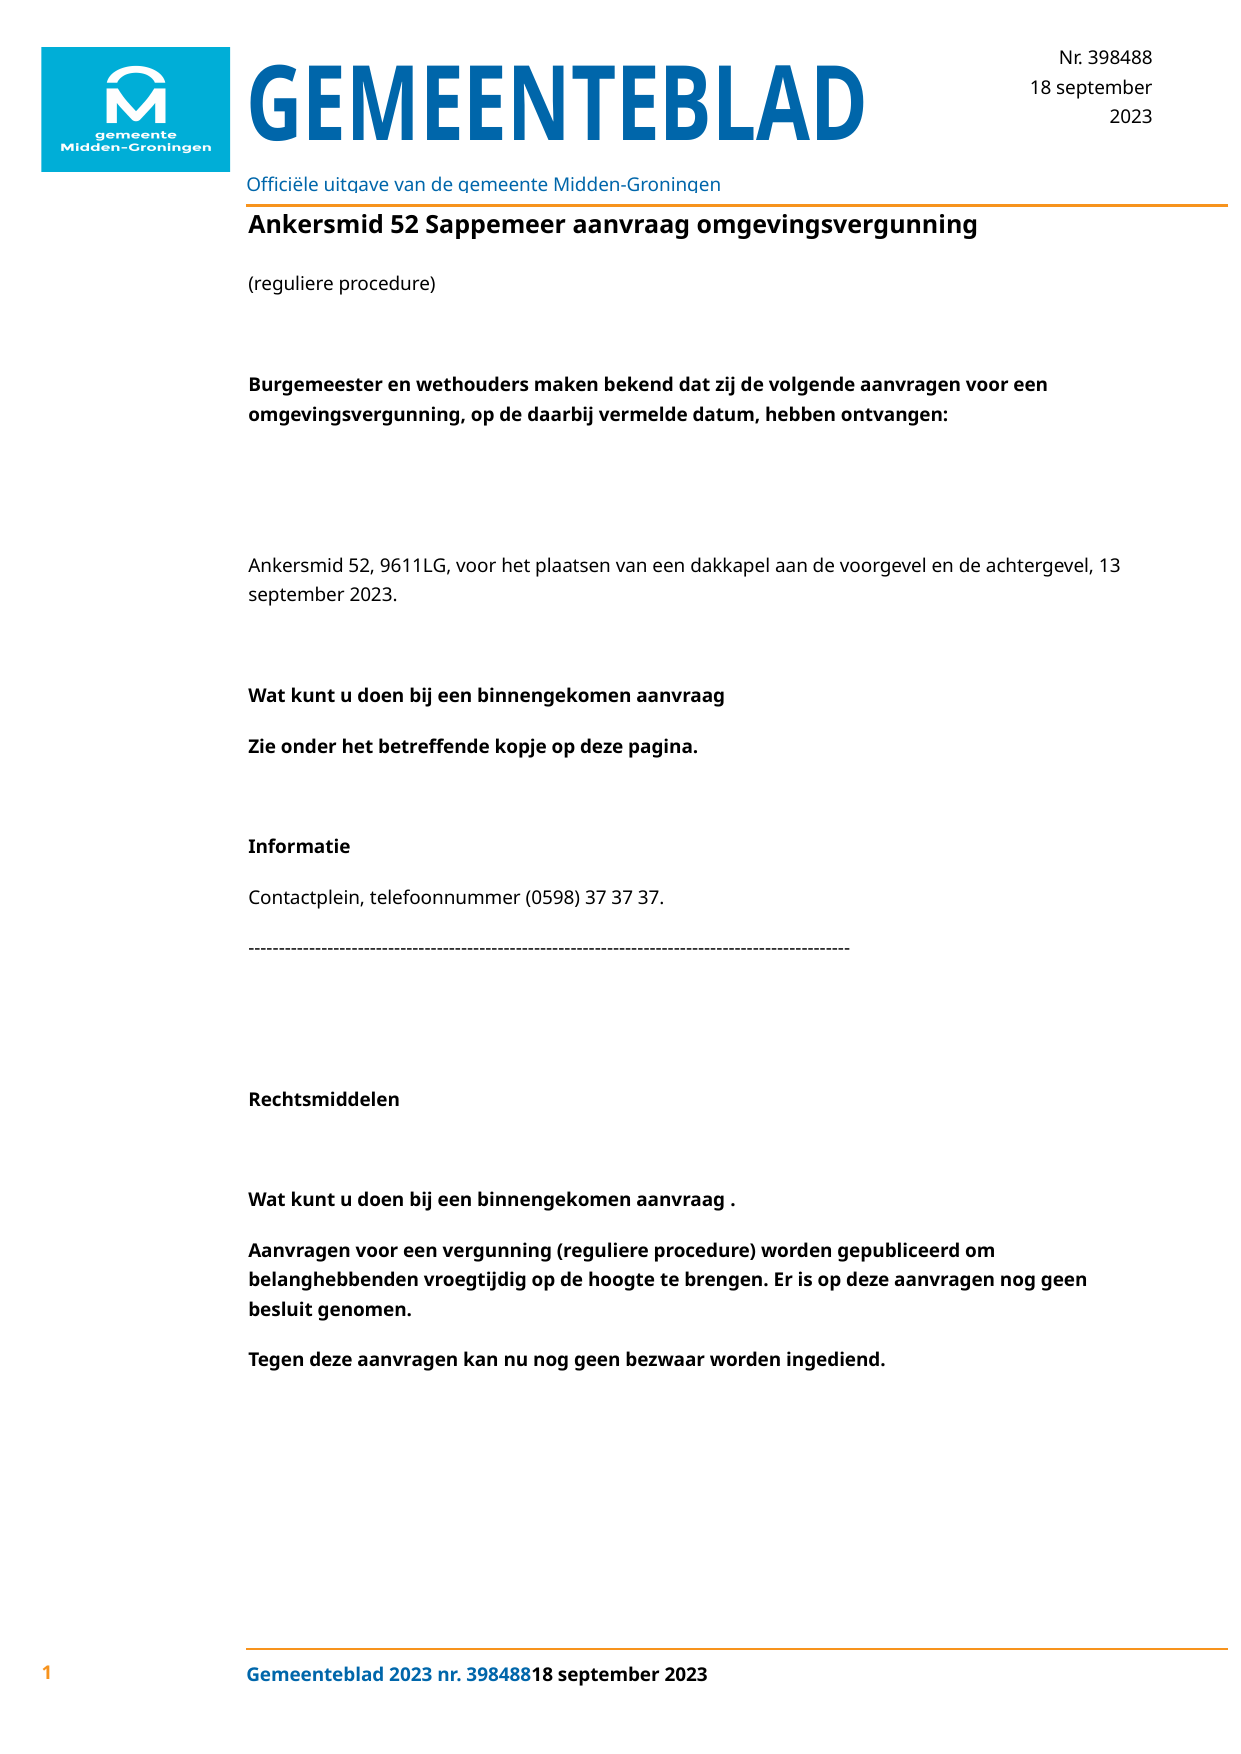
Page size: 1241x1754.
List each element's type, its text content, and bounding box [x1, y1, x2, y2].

text --------------------------------------------------------------------------------------------------- [248, 934, 1152, 960]
text Zie onder het betreffende kopje op deze pagina. [248, 733, 1152, 758]
text Wat kunt u doen bij een binnengekomen aanvraag [248, 682, 1152, 708]
text Wat kunt u doen bij een binnengekomen aanvraag . [248, 1187, 1152, 1212]
text Informatie [248, 834, 1152, 859]
text Ankersmid 52, 9611LG, voor het plaatsen van een dakkapel aan de voorgevel en de achtergevel, 13 september 2023. [248, 552, 1152, 607]
picture [184, 146, 190, 153]
picture [108, 66, 164, 82]
text Burgemeester en wethouders maken bekend dat zij de volgende aanvragen voor een omgevingsvergunning, op de daarbij vermelde datum, hebben ontvangen: [248, 371, 1152, 426]
text Aanvragen voor een vergunning (reguliere procedure) worden gepubliceerd om belanghebbenden vroegtijdig op de hoogte te brengen. Er is op deze aanvragen nog geen besluit genomen. [248, 1237, 1152, 1322]
text (reguliere procedure) [248, 270, 1152, 296]
picture [107, 89, 165, 122]
text Contactplein, telefoonnummer (0598) 37 37 37. [248, 884, 1152, 910]
text Tegen deze aanvragen kan nu nog geen bezwaar worden ingediend. [248, 1347, 1152, 1372]
text Ankersmid 52 Sappemeer aanvraag omgevingsvergunning [248, 207, 1152, 241]
text Rechtsmiddelen [248, 1086, 1152, 1111]
